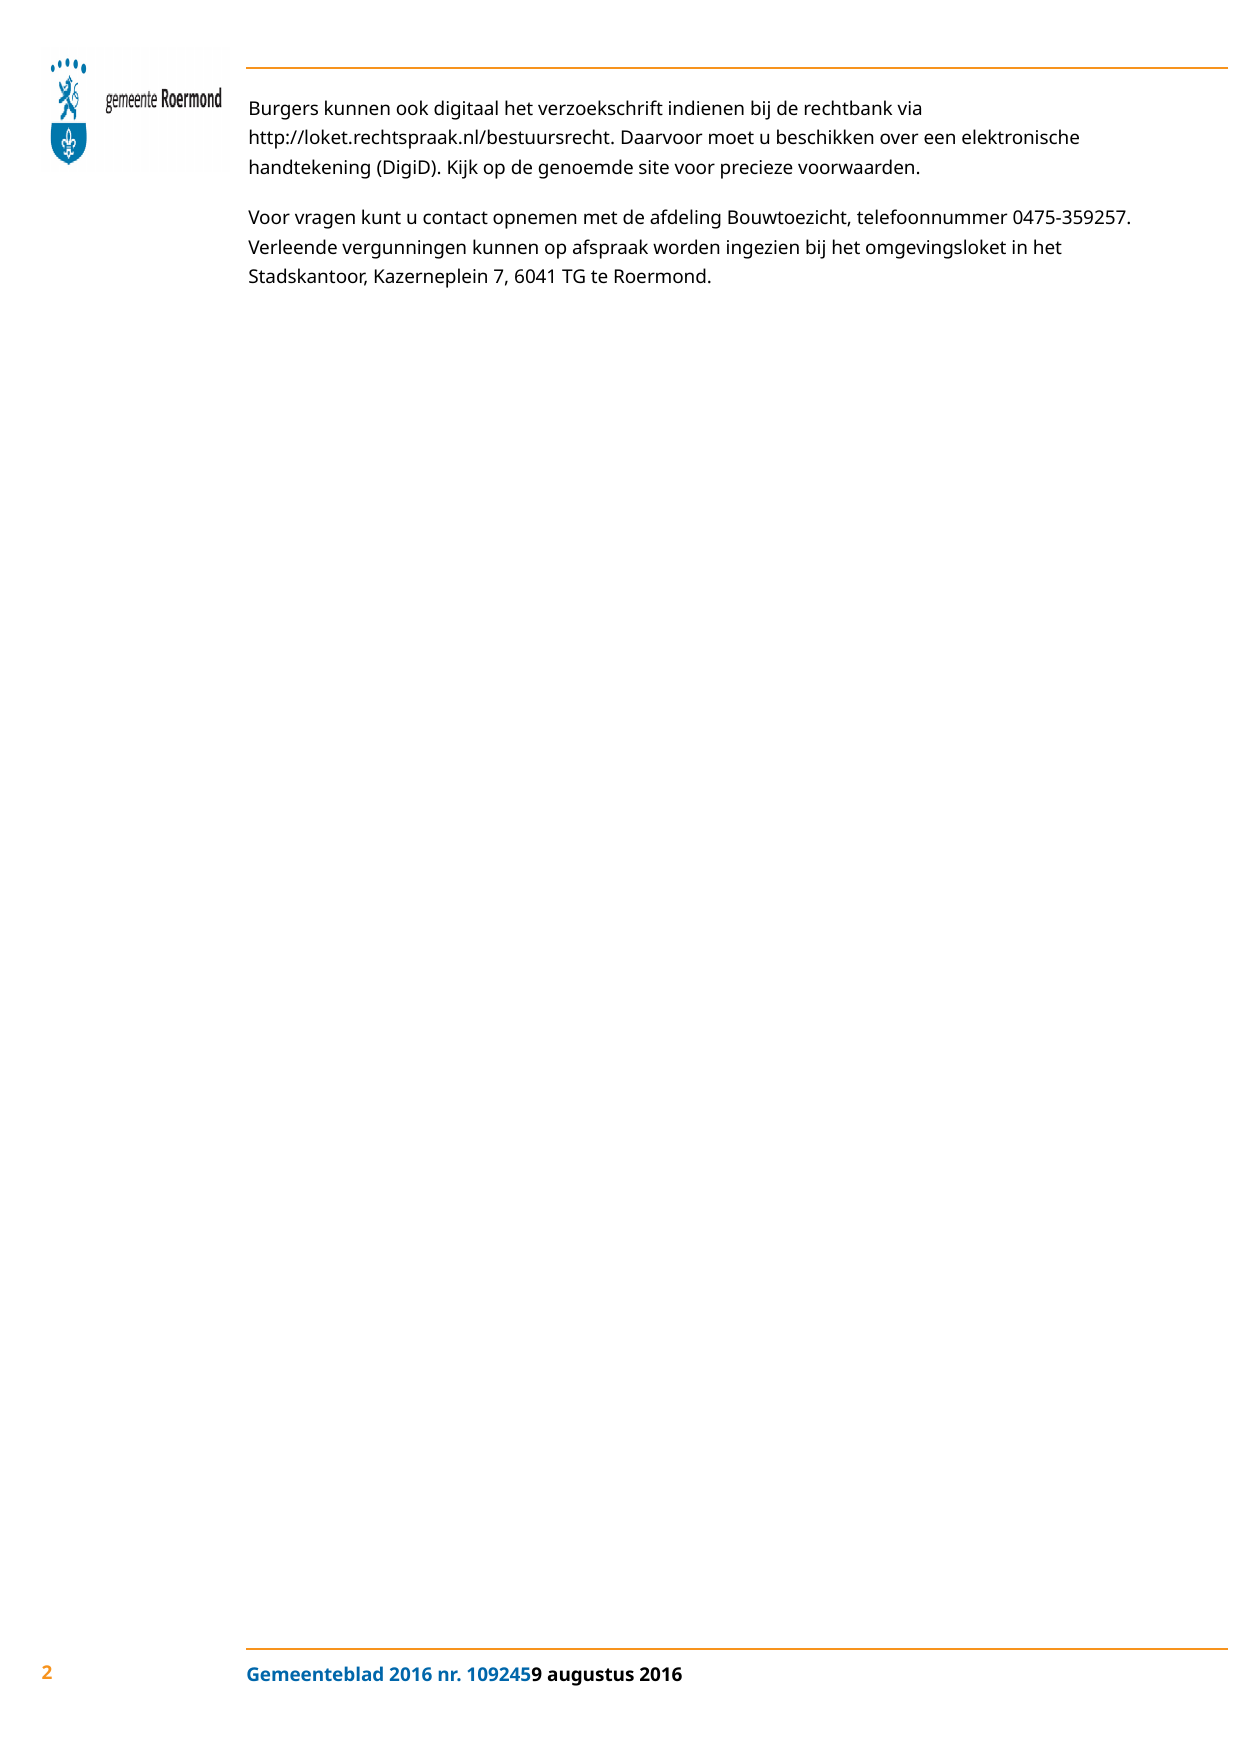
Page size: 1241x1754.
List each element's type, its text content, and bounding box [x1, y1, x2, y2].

picture [41, 47, 231, 172]
text Voor vragen kunt u contact opnemen met de afdeling Bouwtoezicht, telefoonnummer 0475-359257. Verleende vergunningen kunnen op afspraak worden ingezien bij het omgevingsloket in het Stadskantoor, Kazerneplein 7, 6041 TG te Roermond. [248, 204, 1152, 289]
text Burgers kunnen ook digitaal het verzoekschrift indienen bij de rechtbank via http://loket.rechtspraak.nl/bestuursrecht. Daarvoor moet u beschikken over een elektronische handtekening (DigiD). Kijk op de genoemde site voor precieze voorwaarden. [248, 95, 1152, 180]
